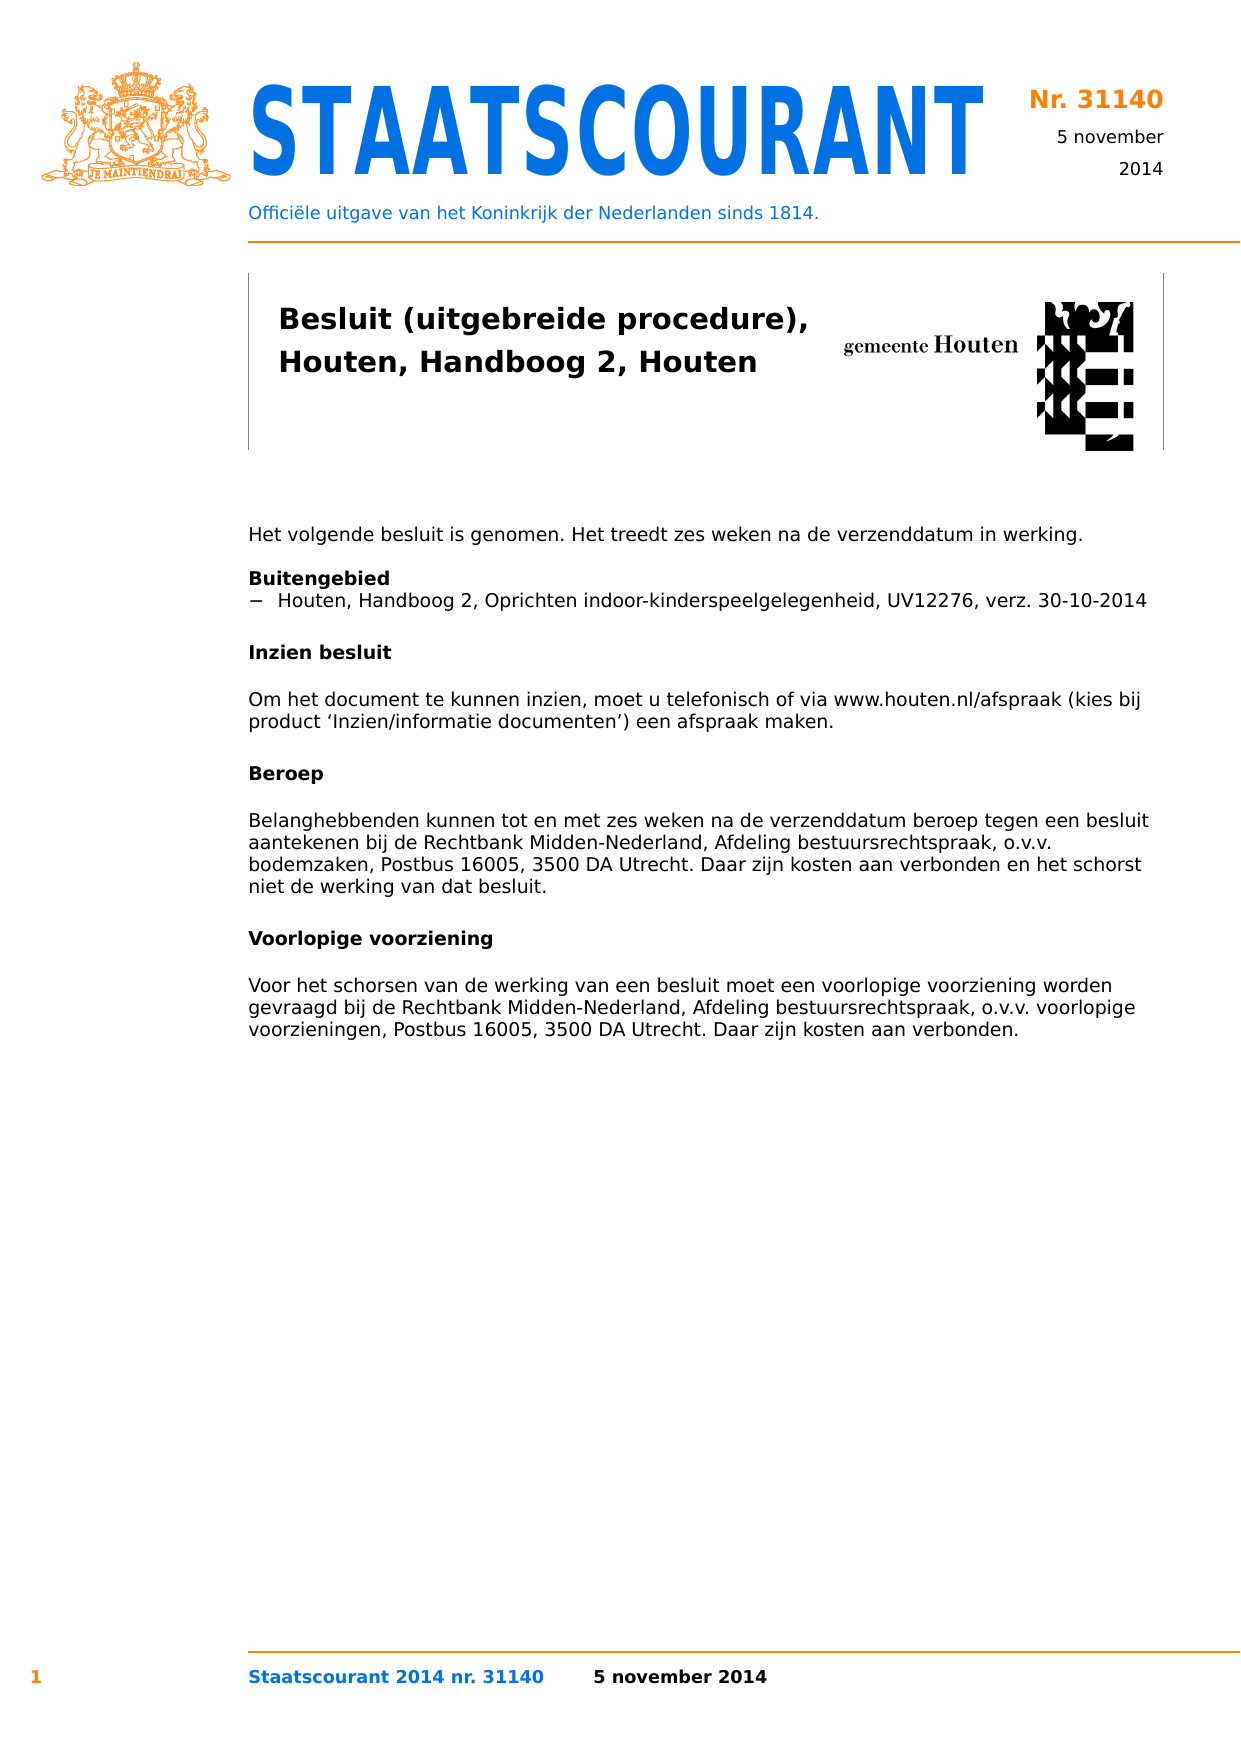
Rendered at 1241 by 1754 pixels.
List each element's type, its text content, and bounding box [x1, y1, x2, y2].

text Voor het schorsen van de werking van een besluit moet een voorlopige voorziening worden gevraagd bij de Rechtbank Midden-Nederland, Afdeling bestuursrechtspraak, o.v.v. voorlopige voorzieningen, Postbus 16005, 3500 DA Utrecht. Daar zijn kosten aan verbonden. [248, 975, 1163, 1041]
table_cell 2014 [998, 153, 1240, 203]
table_header [25, 62, 248, 241]
text Belanghebbenden kunnen tot en met zes weken na de verzenddatum beroep tegen een besluit aantekenen bij de Rechtbank Midden-Nederland, Afdeling bestuursrechtspraak, o.v.v. bodemzaken, Postbus 16005, 3500 DA Utrecht. Daar zijn kosten aan verbonden en het schorst niet de werking van dat besluit. [248, 810, 1163, 898]
subtitle Voorlopige voorziening [248, 928, 1163, 950]
table_header Nr. 31140 [998, 62, 1240, 121]
subtitle Beroep [248, 763, 1163, 785]
text Om het document te kunnen inzien, moet u telefonisch of via www.houten.nl/afspraak (kies bij product ‘Inzien/informatie documenten’) een afspraak maken. [248, 689, 1163, 733]
subtitle Inzien besluit [248, 642, 1163, 664]
text Het volgende besluit is genomen. Het treedt zes weken na de verzenddatum in werking. [248, 524, 1163, 546]
picture [844, 302, 1134, 451]
text − Houten, Handboog 2, Oprichten indoor-kinderspeelgelegenheid, UV12276, verz. 30-10-2014 [248, 590, 1163, 612]
subtitle Besluit (uitgebreide procedure), Houten, Handboog 2, Houten [249, 273, 1163, 450]
picture [41, 62, 231, 186]
table_cell Officiële uitgave van het Koninkrijk der Nederlanden sinds 1814. [248, 203, 1240, 241]
table_cell 5 november [998, 121, 1240, 153]
table_header STAATSCOURANT [248, 62, 998, 203]
text Buitengebied [248, 568, 1163, 590]
